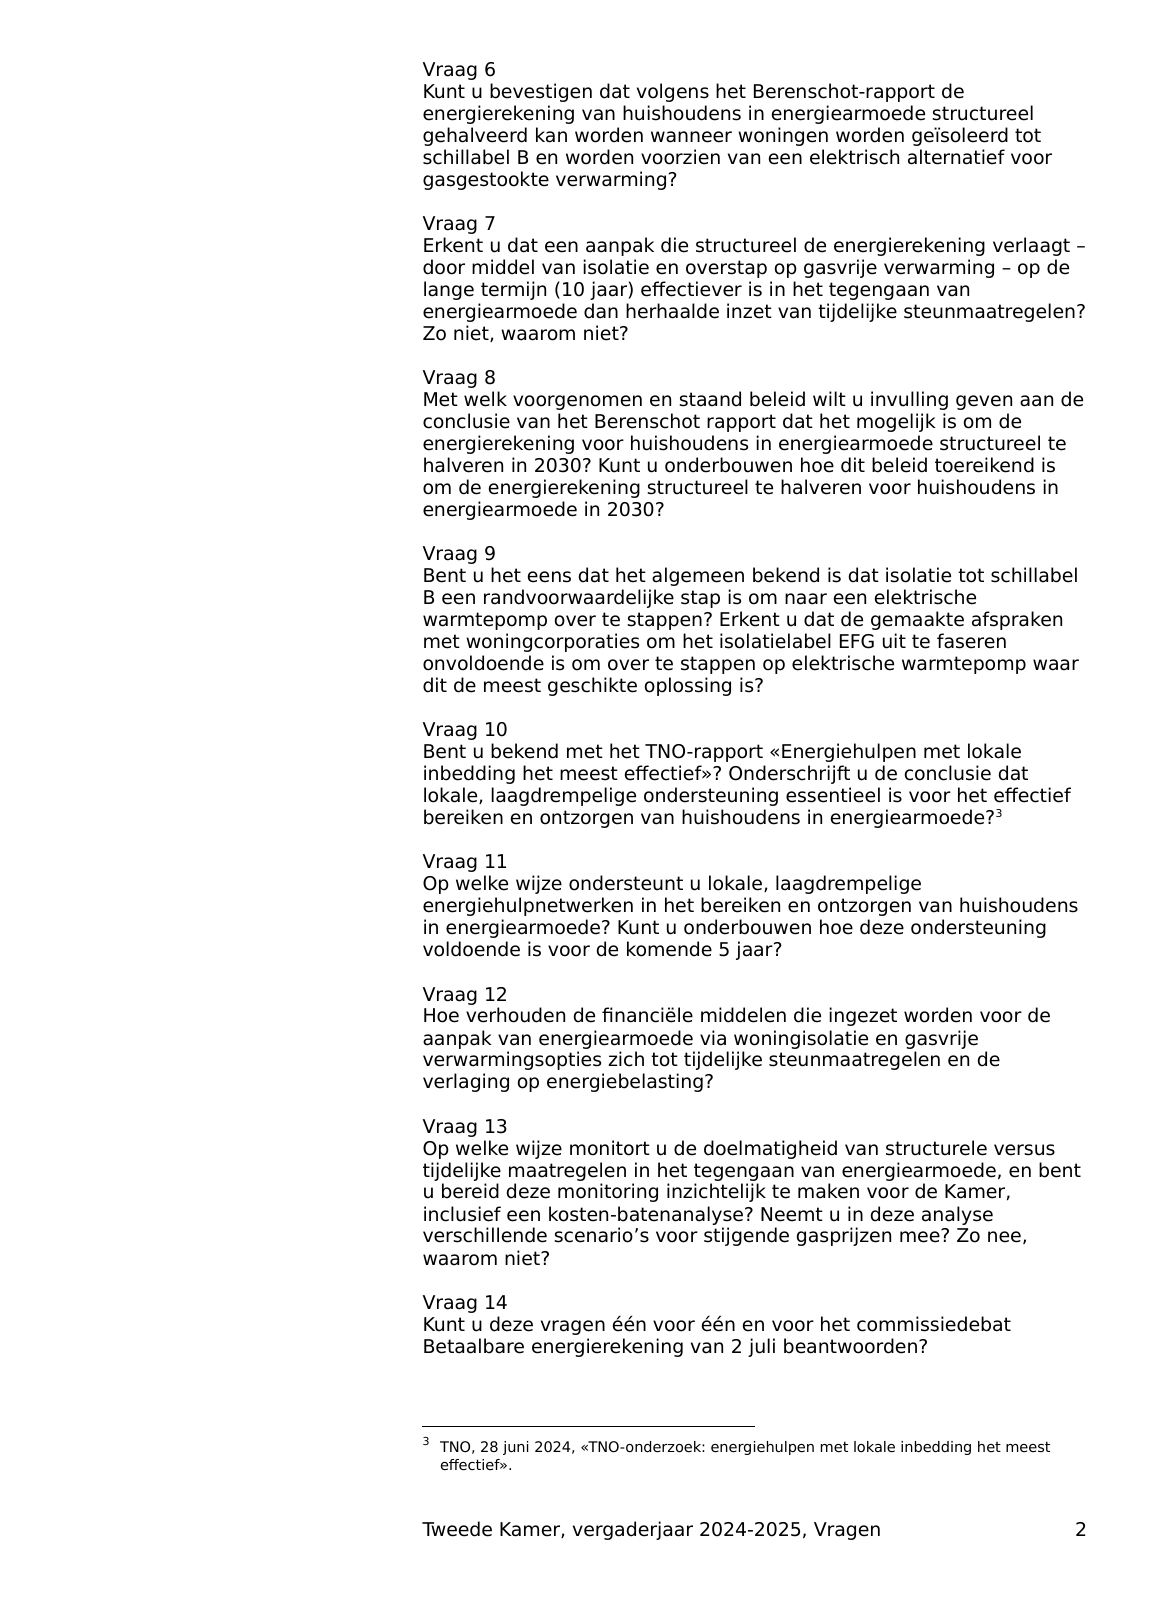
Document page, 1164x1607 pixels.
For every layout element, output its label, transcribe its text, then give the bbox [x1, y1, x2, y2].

text Vraag 7 [422, 213, 1087, 235]
text Kunt u bevestigen dat volgens het Berenschot-rapport de energierekening van huishoudens in energiearmoede structureel gehalveerd kan worden wanneer woningen worden geïsoleerd tot schillabel B en worden voorzien van een elektrisch alternatief voor gasgestookte verwarming? [422, 81, 1087, 191]
text Hoe verhouden de financiële middelen die ingezet worden voor de aanpak van energiearmoede via woningisolatie en gasvrije verwarmingsopties zich tot tijdelijke steunmaatregelen en de verlaging op energiebelasting? [422, 1005, 1087, 1093]
text Erkent u dat een aanpak die structureel de energierekening verlaagt – door middel van isolatie en overstap op gasvrije verwarming – op de lange termijn (10 jaar) effectiever is in het tegengaan van energiearmoede dan herhaalde inzet van tijdelijke steunmaatregelen? Zo niet, waarom niet? [422, 235, 1087, 345]
text Vraag 9 [422, 543, 1087, 565]
text Vraag 11 [422, 851, 1087, 873]
text Met welk voorgenomen en staand beleid wilt u invulling geven aan de conclusie van het Berenschot rapport dat het mogelijk is om de energierekening voor huishoudens in energiearmoede structureel te halveren in 2030? Kunt u onderbouwen hoe dit beleid toereikend is om de energierekening structureel te halveren voor huishoudens in energiearmoede in 2030? [422, 389, 1087, 521]
text Vraag 10 [422, 719, 1087, 741]
text Bent u het eens dat het algemeen bekend is dat isolatie tot schillabel B een randvoorwaardelijke stap is om naar een elektrische warmtepomp over te stappen? Erkent u dat de gemaakte afspraken met woningcorporaties om het isolatielabel EFG uit te faseren onvoldoende is om over te stappen op elektrische warmtepomp waar dit de meest geschikte oplossing is? [422, 565, 1087, 697]
text Op welke wijze monitort u de doelmatigheid van structurele versus tijdelijke maatregelen in het tegengaan van energiearmoede, en bent u bereid deze monitoring inzichtelijk te maken voor de Kamer, inclusief een kosten-batenanalyse? Neemt u in deze analyse verschillende scenario’s voor stijgende gasprijzen mee? Zo nee, waarom niet? [422, 1137, 1087, 1269]
text Vraag 8 [422, 367, 1087, 389]
text Vraag 14 [422, 1292, 1087, 1313]
text Bent u bekend met het TNO-rapport «Energiehulpen met lokale inbedding het meest effectief»? Onderschrijft u de conclusie dat lokale, laagdrempelige ondersteuning essentieel is voor het effectief bereiken en ontzorgen van huishoudens in energiearmoede? [422, 741, 1087, 829]
text Op welke wijze ondersteunt u lokale, laagdrempelige energiehulpnetwerken in het bereiken en ontzorgen van huishoudens in energiearmoede? Kunt u onderbouwen hoe deze ondersteuning voldoende is voor de komende 5 jaar? [422, 873, 1087, 961]
text Vraag 12 [422, 983, 1087, 1005]
text TNO, 28 juni 2024, «TNO-onderzoek: energiehulpen met lokale inbedding het meest effectief». [422, 1435, 1087, 1474]
text Vraag 13 [422, 1116, 1087, 1137]
text Vraag 6 [422, 59, 1087, 81]
text Kunt u deze vragen één voor één en voor het commissiedebat Betaalbare energierekening van 2 juli beantwoorden? [422, 1313, 1087, 1357]
